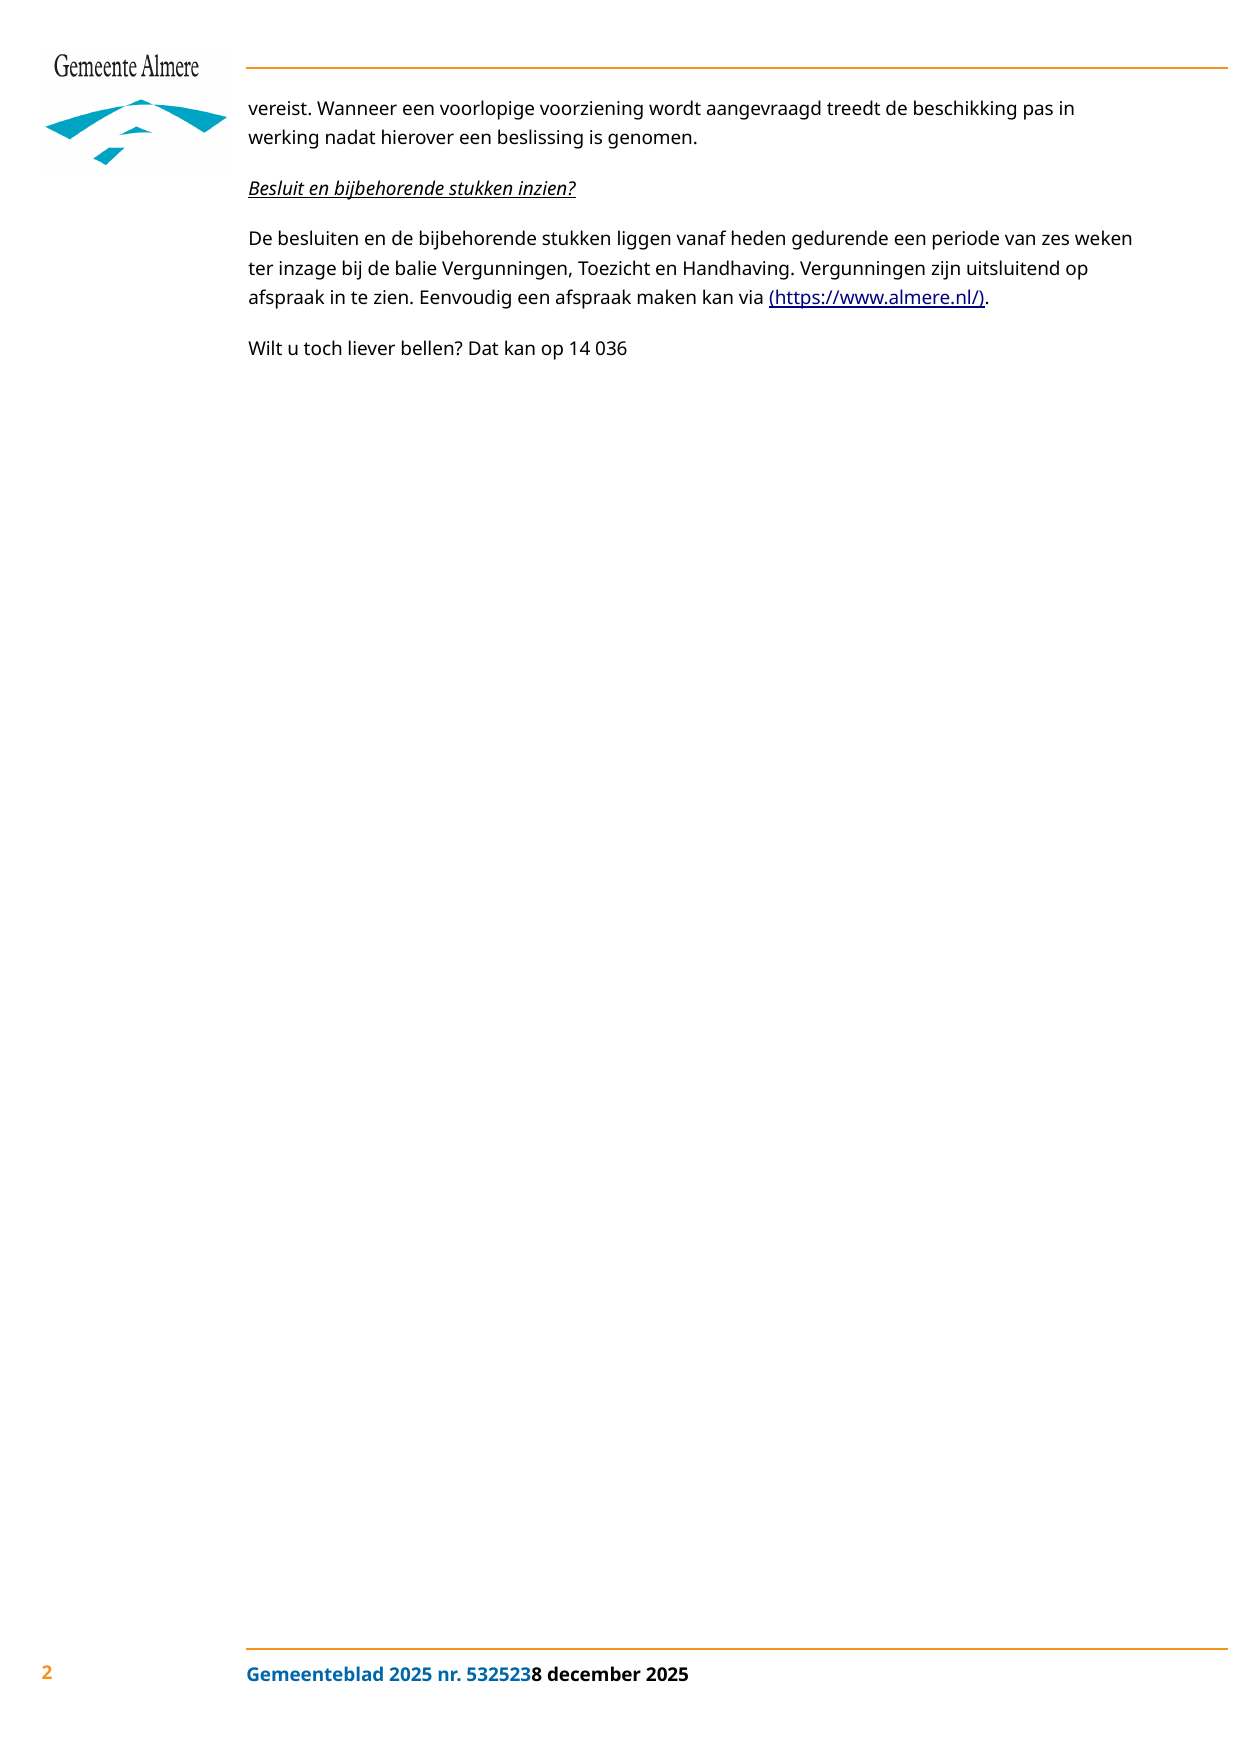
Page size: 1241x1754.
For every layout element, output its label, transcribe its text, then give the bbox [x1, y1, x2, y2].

text vereist. Wanneer een voorlopige voorziening wordt aangevraagd treedt de beschikking pas in werking nadat hierover een beslissing is genomen. [248, 95, 1152, 150]
text De besluiten en de bijbehorende stukken liggen vanaf heden gedurende een periode van zes weken ter inzage bij de balie Vergunningen, Toezicht en Handhaving. Vergunningen zijn uitsluitend op afspraak in te zien. Eenvoudig een afspraak maken kan via (https://www.almere.nl/). [248, 225, 1152, 310]
text Besluit en bijbehorende stukken inzien? [248, 175, 1152, 201]
picture [41, 47, 231, 172]
text Wilt u toch liever bellen? Dat kan op 14 036 [248, 335, 1152, 361]
